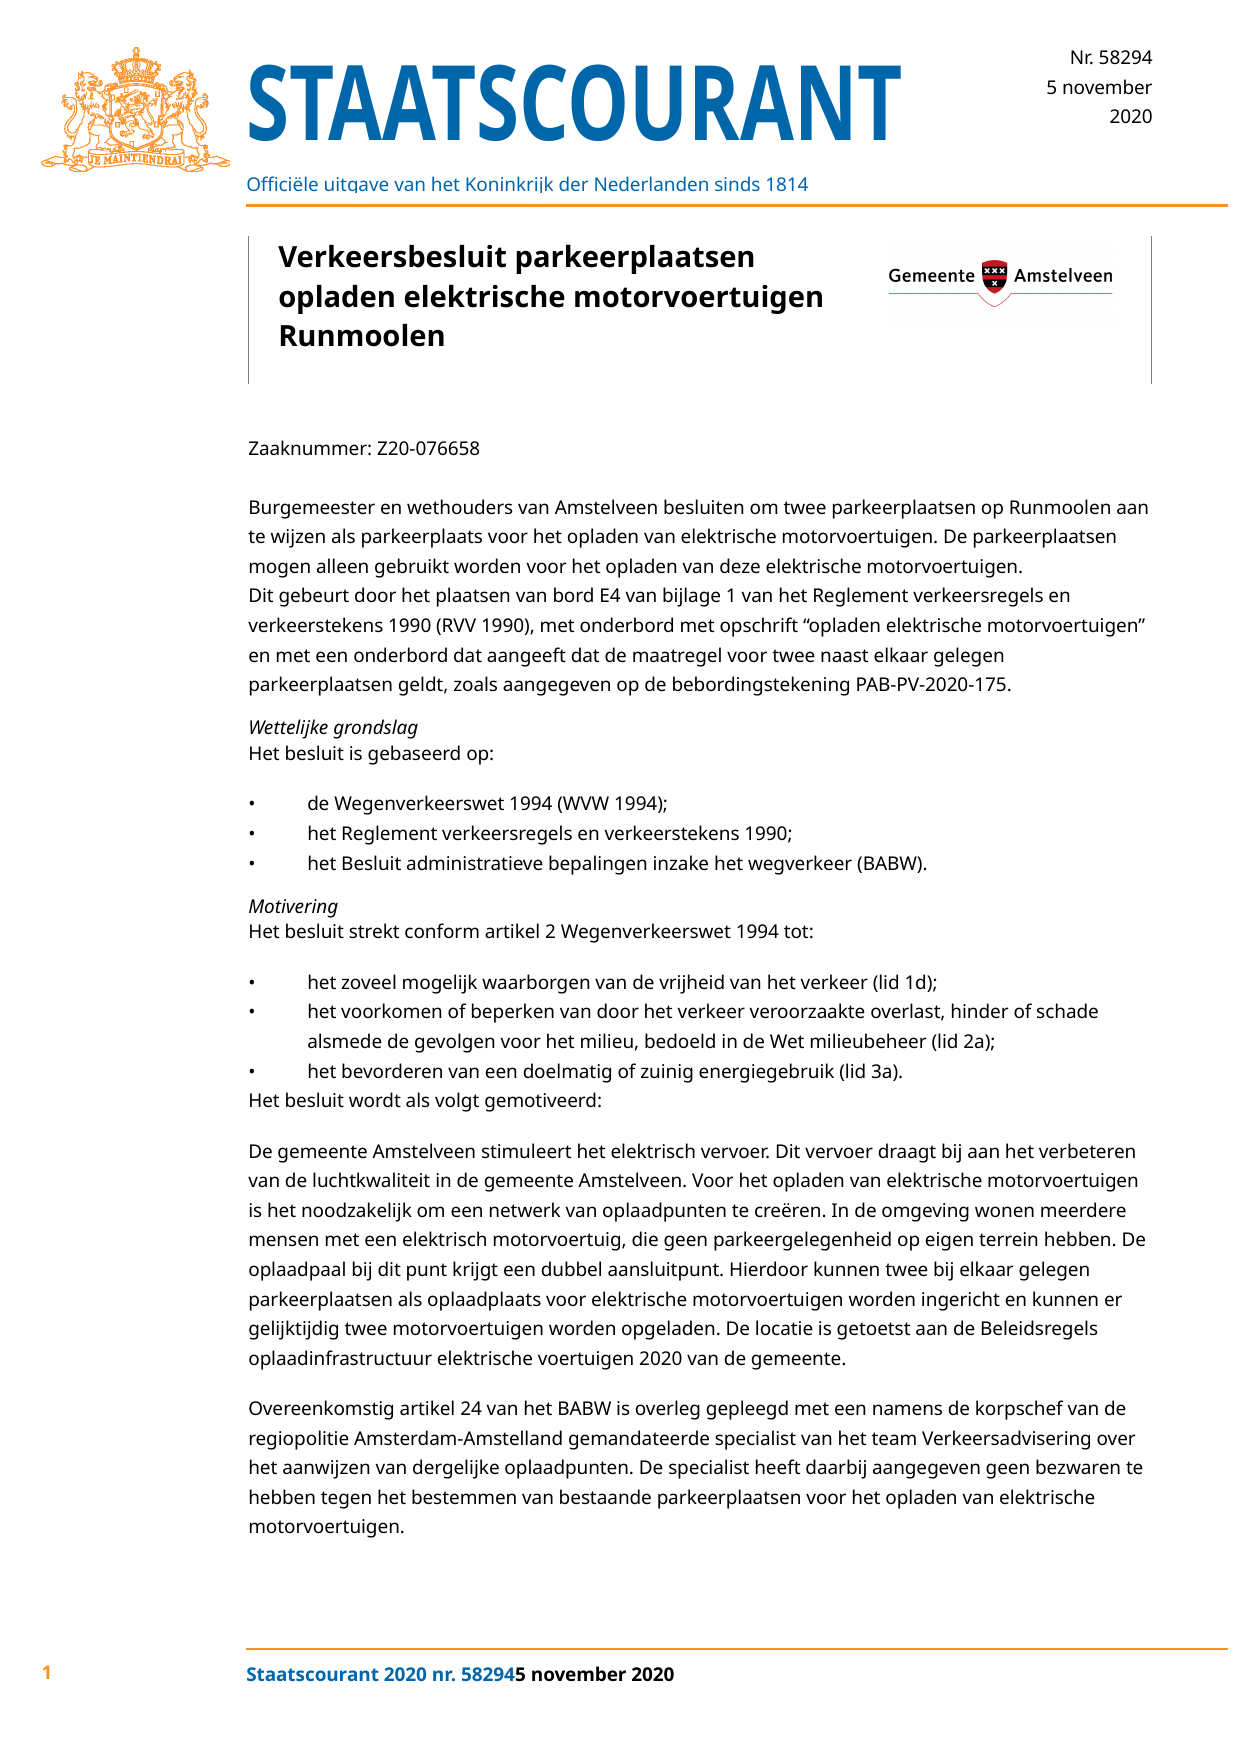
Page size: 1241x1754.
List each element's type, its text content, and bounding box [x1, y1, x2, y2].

text Het besluit strekt conform artikel 2 Wegenverkeerswet 1994 tot: [248, 919, 1152, 944]
table_header Verkeersbesluit parkeerplaatsen opladen elektrische motorvoertuigen Runmoolen [249, 236, 850, 384]
text De gemeente Amstelveen stimuleert het elektrisch vervoer. Dit vervoer draagt bij aan het verbeteren van de luchtkwaliteit in de gemeente Amstelveen. Voor het opladen van elektrische motorvoertuigen is het noodzakelijk om een netwerk van oplaadpunten te creëren. In de omgeving wonen meerdere mensen met een elektrisch motorvoertuig, die geen parkeergelegenheid op eigen terrein hebben. De oplaadpaal bij dit punt krijgt een dubbel aansluitpunt. Hierdoor kunnen twee bij elkaar gelegen parkeerplaatsen als oplaadplaats voor elektrische motorvoertuigen worden ingericht en kunnen er gelijktijdig twee motorvoertuigen worden opgeladen. De locatie is getoetst aan de Beleidsregels oplaadinfrastructuur elektrische voertuigen 2020 van de gemeente. [248, 1138, 1152, 1371]
picture [41, 47, 231, 172]
text Zaaknummer: Z20-076658 [248, 435, 1152, 460]
table_header [850, 236, 1151, 384]
text Wettelijke grondslag [248, 714, 1152, 740]
list het Besluit administratieve bepalingen inzake het wegverkeer (BABW). [248, 850, 1152, 876]
text Motivering [248, 893, 1152, 919]
list het bevorderen van een doelmatig of zuinig energiegebruik (lid 3a). [248, 1058, 1152, 1083]
text Overeenkomstig artikel 24 van het BABW is overleg gepleegd met een namens de korpschef van de regiopolitie Amsterdam-Amstelland gemandateerde specialist van het team Verkeersadvisering over het aanwijzen van dergelijke oplaadpunten. De specialist heeft daarbij aangegeven geen bezwaren te hebben tegen het bestemmen van bestaande parkeerplaatsen voor het opladen van elektrische motorvoertuigen. [248, 1395, 1152, 1539]
list het voorkomen of beperken van door het verkeer veroorzaakte overlast, hinder of schade alsmede de gevolgen voor het milieu, bedoeld in de Wet milieubeheer (lid 2a); [248, 999, 1152, 1054]
text Het besluit wordt als volgt gemotiveerd: [248, 1087, 1152, 1113]
list de Wegenverkeerswet 1994 (WVW 1994); [248, 791, 1152, 816]
text Het besluit is gebaseerd op: [248, 740, 1152, 766]
text Burgemeester en wethouders van Amstelveen besluiten om twee parkeerplaatsen op Runmoolen aan te wijzen als parkeerplaats voor het opladen van elektrische motorvoertuigen. De parkeerplaatsen mogen alleen gebruikt worden voor het opladen van deze elektrische motorvoertuigen. [248, 494, 1152, 579]
text Dit gebeurt door het plaatsen van bord E4 van bijlage 1 van het Reglement verkeersregels en verkeerstekens 1990 (RVV 1990), met onderbord met opschrift “opladen elektrische motorvoertuigen” en met een onderbord dat aangeeft dat de maatregel voor twee naast elkaar gelegen parkeerplaatsen geldt, zoals aangegeven op de bebordingstekening PAB-PV-2020-175. [248, 583, 1152, 697]
list het Reglement verkeersregels en verkeerstekens 1990; [248, 820, 1152, 846]
list het zoveel mogelijk waarborgen van de vrijheid van het verkeer (lid 1d); [248, 969, 1152, 995]
picture [882, 236, 1119, 331]
